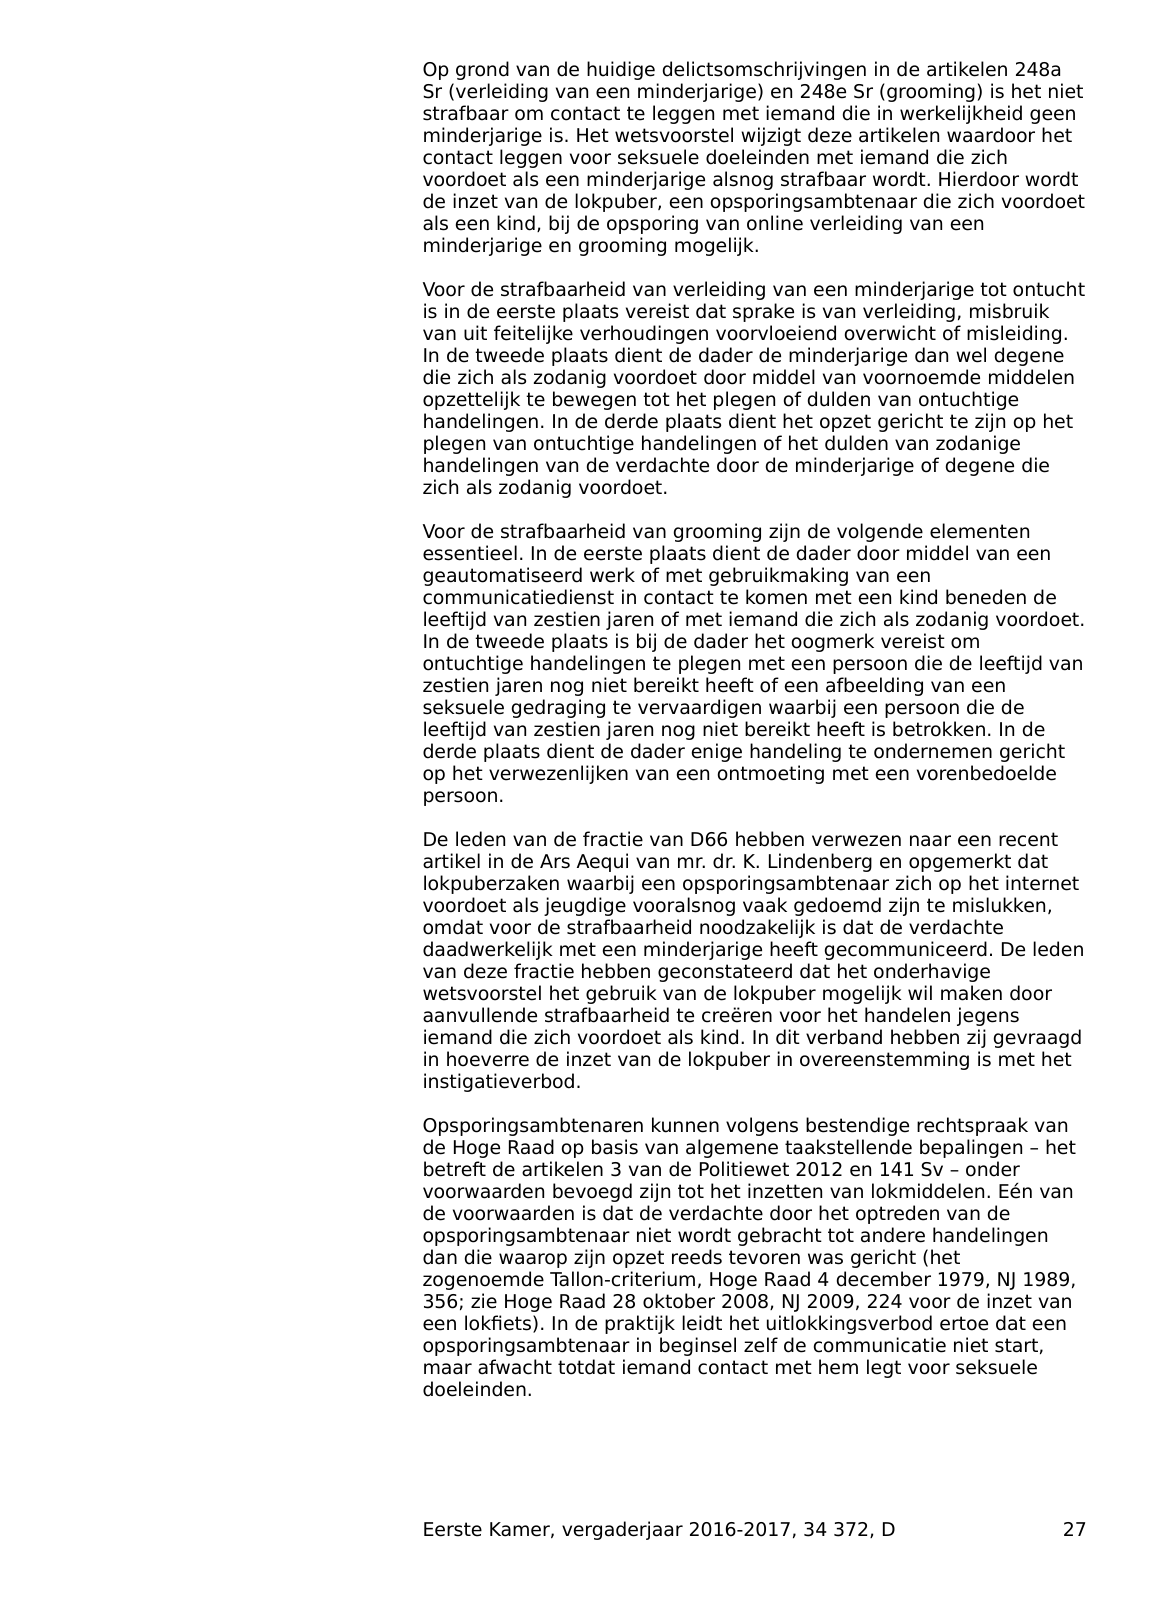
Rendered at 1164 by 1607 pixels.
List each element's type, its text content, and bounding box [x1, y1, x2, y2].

text Op grond van de huidige delictsomschrijvingen in de artikelen 248a Sr (verleiding van een minderjarige) en 248e Sr (grooming) is het niet strafbaar om contact te leggen met iemand die in werkelijkheid geen minderjarige is. Het wetsvoorstel wijzigt deze artikelen waardoor het contact leggen voor seksuele doeleinden met iemand die zich voordoet als een minderjarige alsnog strafbaar wordt. Hierdoor wordt de inzet van de lokpuber, een opsporingsambtenaar die zich voordoet als een kind, bij de opsporing van online verleiding van een minderjarige en grooming mogelijk. [422, 59, 1087, 257]
text Voor de strafbaarheid van grooming zijn de volgende elementen essentieel. In de eerste plaats dient de dader door middel van een geautomatiseerd werk of met gebruikmaking van een communicatiedienst in contact te komen met een kind beneden de leeftijd van zestien jaren of met iemand die zich als zodanig voordoet. In de tweede plaats is bij de dader het oogmerk vereist om ontuchtige handelingen te plegen met een persoon die de leeftijd van zestien jaren nog niet bereikt heeft of een afbeelding van een seksuele gedraging te vervaardigen waarbij een persoon die de leeftijd van zestien jaren nog niet bereikt heeft is betrokken. In de derde plaats dient de dader enige handeling te ondernemen gericht op het verwezenlijken van een ontmoeting met een vorenbedoelde persoon. [422, 521, 1087, 807]
text Voor de strafbaarheid van verleiding van een minderjarige tot ontucht is in de eerste plaats vereist dat sprake is van verleiding, misbruik van uit feitelijke verhoudingen voorvloeiend overwicht of misleiding. In de tweede plaats dient de dader de minderjarige dan wel degene die zich als zodanig voordoet door middel van voornoemde middelen opzettelijk te bewegen tot het plegen of dulden van ontuchtige handelingen. In de derde plaats dient het opzet gericht te zijn op het plegen van ontuchtige handelingen of het dulden van zodanige handelingen van de verdachte door de minderjarige of degene die zich als zodanig voordoet. [422, 279, 1087, 499]
text Opsporingsambtenaren kunnen volgens bestendige rechtspraak van de Hoge Raad op basis van algemene taakstellende bepalingen – het betreft de artikelen 3 van de Politiewet 2012 en 141 Sv – onder voorwaarden bevoegd zijn tot het inzetten van lokmiddelen. Eén van de voorwaarden is dat de verdachte door het optreden van de opsporingsambtenaar niet wordt gebracht tot andere handelingen dan die waarop zijn opzet reeds tevoren was gericht (het zogenoemde Tallon-criterium, Hoge Raad 4 december 1979, NJ 1989, 356; zie Hoge Raad 28 oktober 2008, NJ 2009, 224 voor de inzet van een lokfiets). In de praktijk leidt het uitlokkingsverbod ertoe dat een opsporingsambtenaar in beginsel zelf de communicatie niet start, maar afwacht totdat iemand contact met hem legt voor seksuele doeleinden. [422, 1115, 1087, 1401]
text De leden van de fractie van D66 hebben verwezen naar een recent artikel in de Ars Aequi van mr. dr. K. Lindenberg en opgemerkt dat lokpuberzaken waarbij een opsporingsambtenaar zich op het internet voordoet als jeugdige vooralsnog vaak gedoemd zijn te mislukken, omdat voor de strafbaarheid noodzakelijk is dat de verdachte daadwerkelijk met een minderjarige heeft gecommuniceerd. De leden van deze fractie hebben geconstateerd dat het onderhavige wetsvoorstel het gebruik van de lokpuber mogelijk wil maken door aanvullende strafbaarheid te creëren voor het handelen jegens iemand die zich voordoet als kind. In dit verband hebben zij gevraagd in hoeverre de inzet van de lokpuber in overeenstemming is met het instigatieverbod. [422, 829, 1087, 1093]
